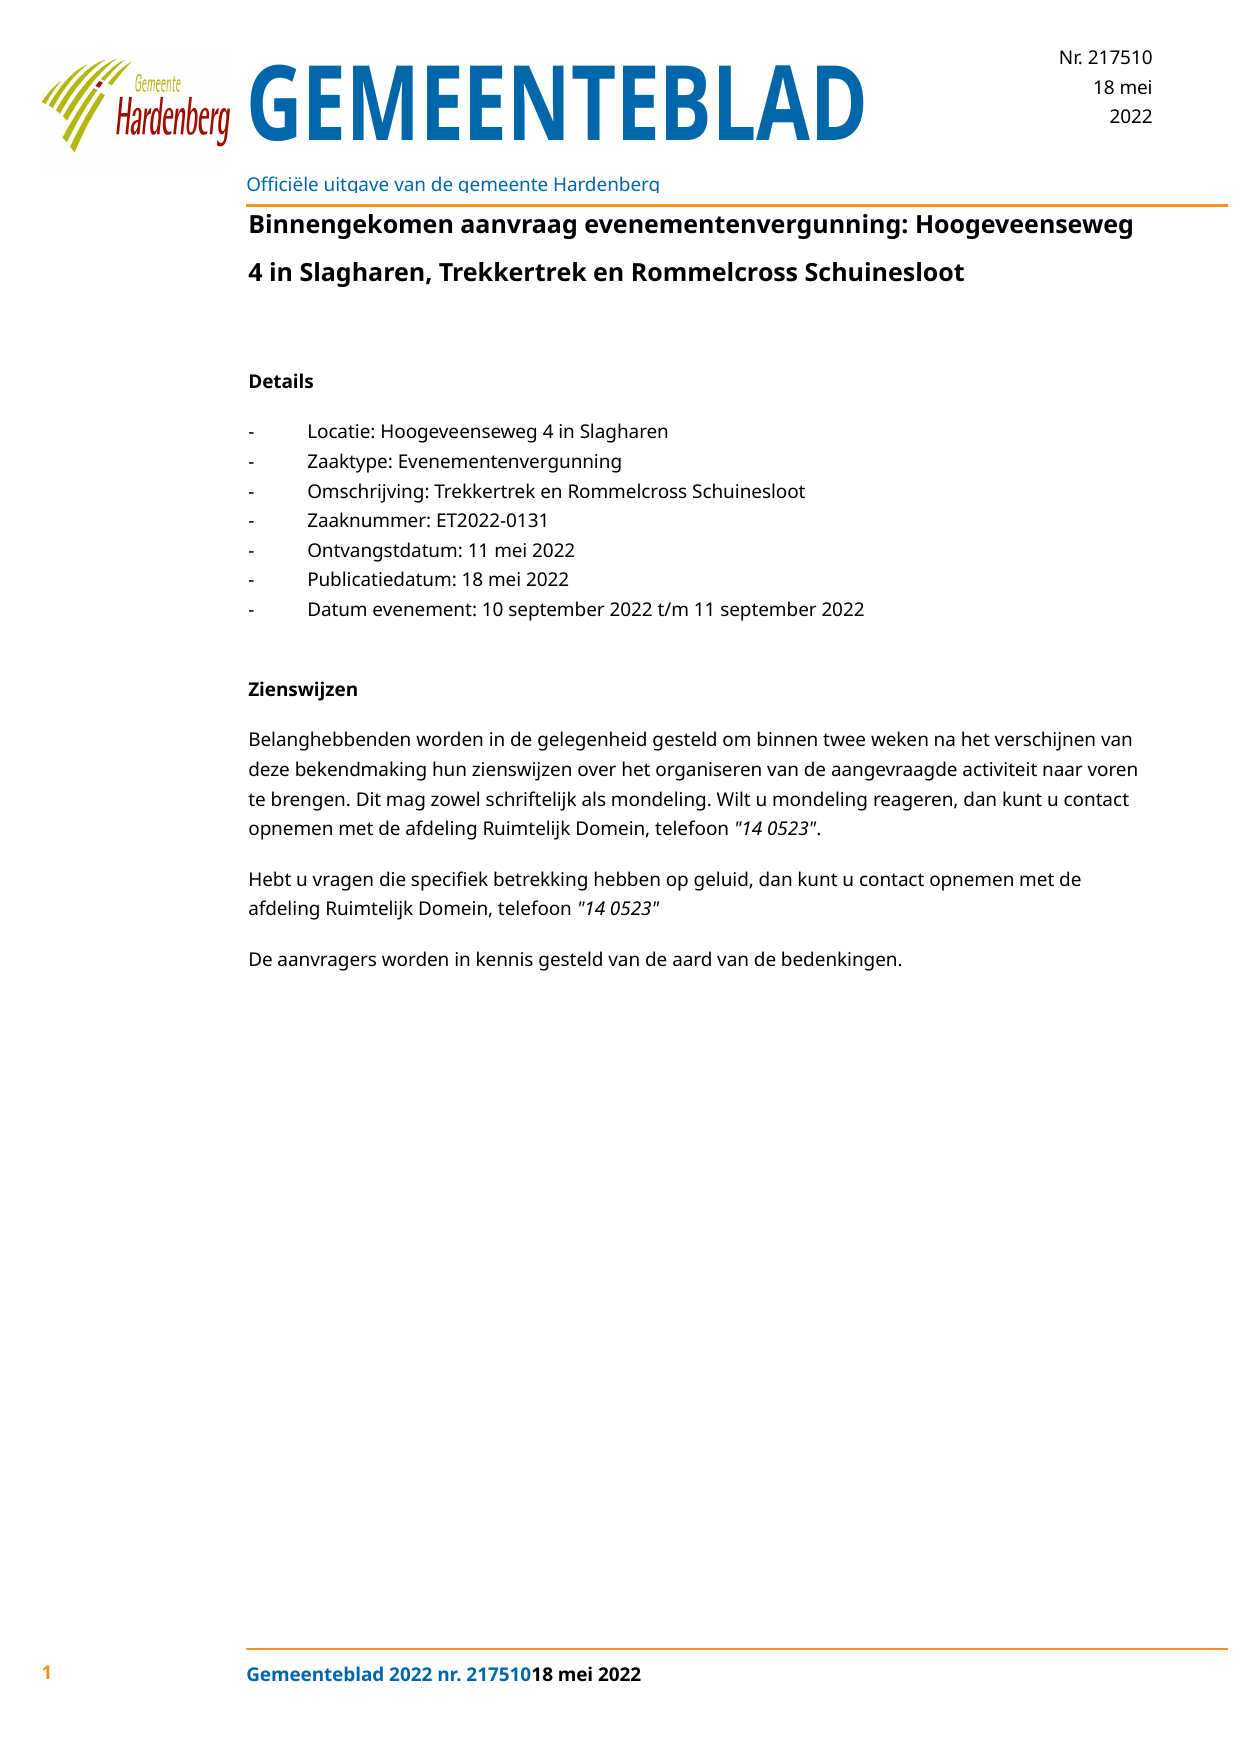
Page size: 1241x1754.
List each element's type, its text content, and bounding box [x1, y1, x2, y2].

text Binnengekomen aanvraag evenementenvergunning: Hoogeveenseweg 4 in Slagharen, Trekkertrek en Rommelcross Schuinesloot [248, 207, 1152, 288]
text Zienswijzen [248, 676, 1152, 702]
picture [41, 47, 231, 172]
list Datum evenement: 10 september 2022 t/m 11 september 2022 [248, 596, 1152, 622]
text Details [248, 368, 1152, 394]
text De aanvragers worden in kennis gesteld van de aard van de bedenkingen. [248, 946, 1152, 972]
list Zaaknummer: ET2022-0131 [248, 507, 1152, 533]
list Locatie: Hoogeveenseweg 4 in Slagharen [248, 419, 1152, 444]
list Ontvangstdatum: 11 mei 2022 [248, 537, 1152, 563]
list Zaaktype: Evenementenvergunning [248, 448, 1152, 474]
list Omschrijving: Trekkertrek en Rommelcross Schuinesloot [248, 478, 1152, 504]
list Publicatiedatum: 18 mei 2022 [248, 567, 1152, 592]
text Hebt u vragen die specifiek betrekking hebben op geluid, dan kunt u contact opnemen met de afdeling Ruimtelijk Domein, telefoon "14 0523" [248, 866, 1152, 921]
text Belanghebbenden worden in de gelegenheid gesteld om binnen twee weken na het verschijnen van deze bekendmaking hun zienswijzen over het organiseren van de aangevraagde activiteit naar voren te brengen. Dit mag zowel schriftelijk als mondeling. Wilt u mondeling reageren, dan kunt u contact opnemen met de afdeling Ruimtelijk Domein, telefoon "14 0523". [248, 727, 1152, 841]
